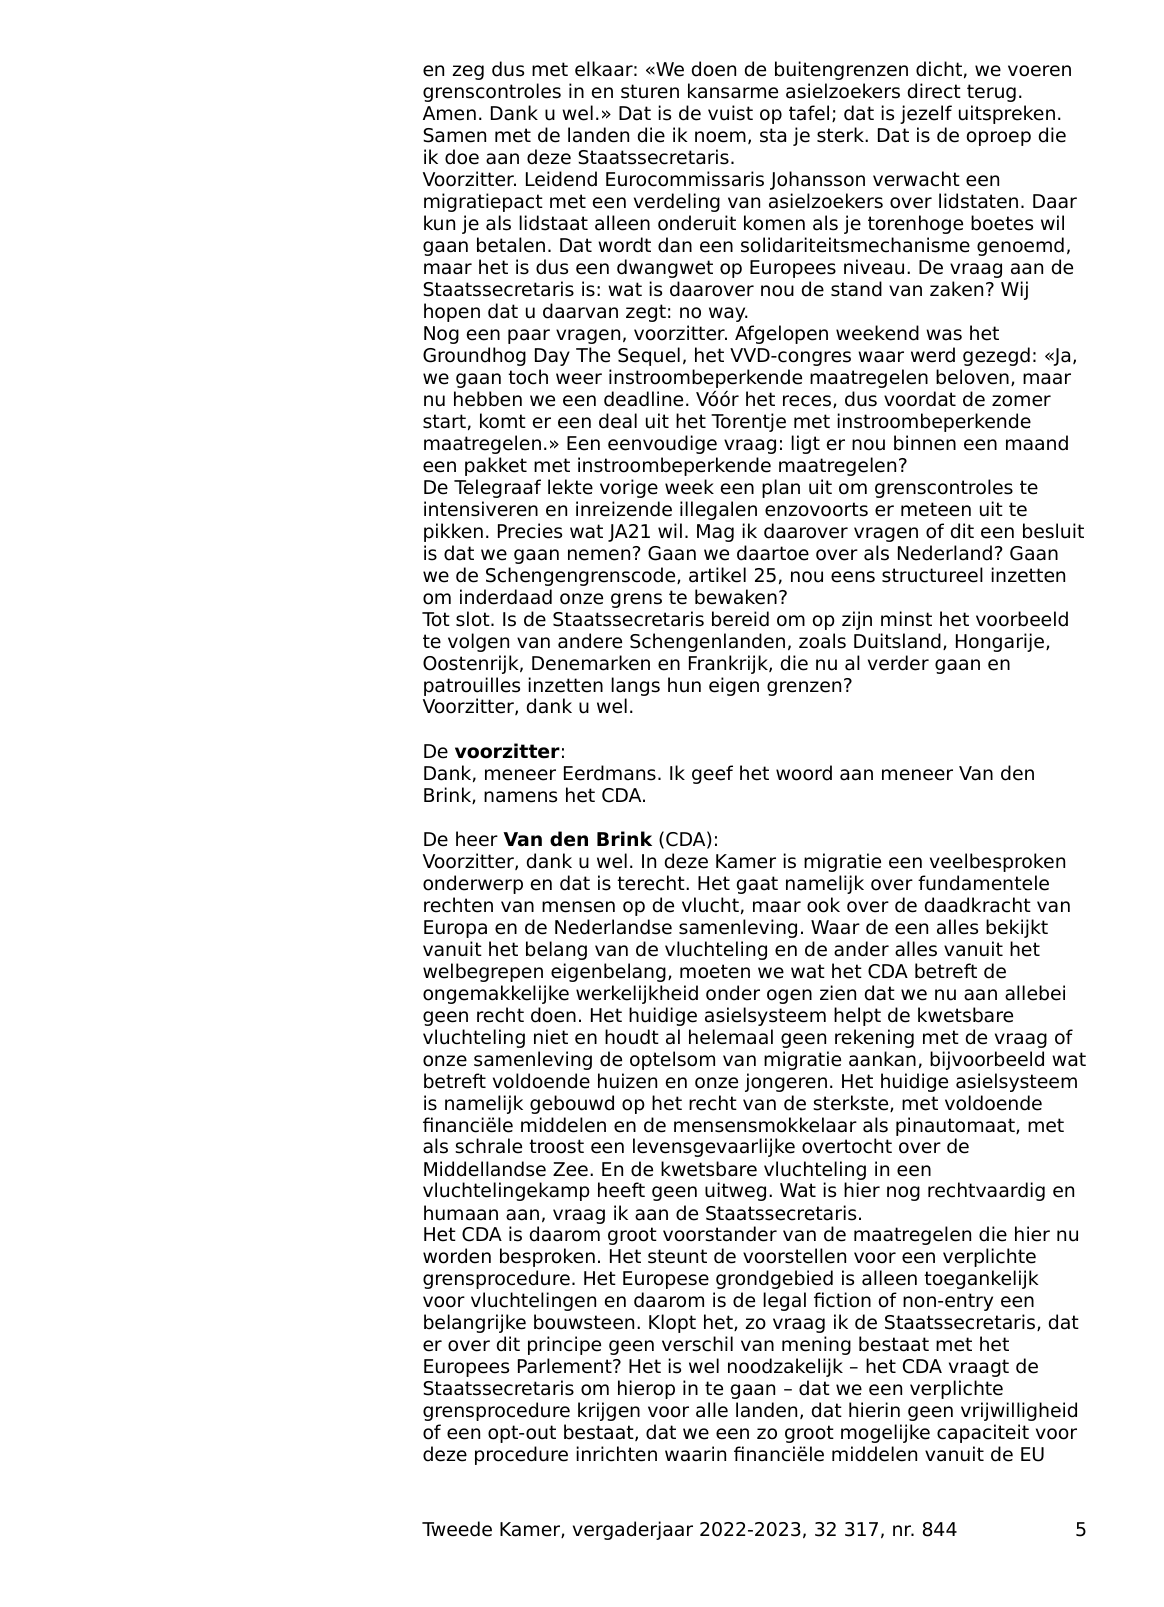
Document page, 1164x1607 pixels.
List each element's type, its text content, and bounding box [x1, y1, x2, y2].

text Voorzitter, dank u wel. In deze Kamer is migratie een veelbesproken onderwerp en dat is terecht. Het gaat namelijk over fundamentele rechten van mensen op de vlucht, maar ook over de daadkracht van Europa en de Nederlandse samenleving. Waar de een alles bekijkt vanuit het belang van de vluchteling en de ander alles vanuit het welbegrepen eigenbelang, moeten we wat het CDA betreft de ongemakkelijke werkelijkheid onder ogen zien dat we nu aan allebei geen recht doen. Het huidige asielsysteem helpt de kwetsbare vluchteling niet en houdt al helemaal geen rekening met de vraag of onze samenleving de optelsom van migratie aankan, bijvoorbeeld wat betreft voldoende huizen en onze jongeren. Het huidige asielsysteem is namelijk gebouwd op het recht van de sterkste, met voldoende financiële middelen en de mensensmokkelaar als pinautomaat, met als schrale troost een levensgevaarlijke overtocht over de Middellandse Zee. En de kwetsbare vluchteling in een vluchtelingekamp heeft geen uitweg. Wat is hier nog rechtvaardig en humaan aan, vraag ik aan de Staatssecretaris. [422, 851, 1087, 1224]
text De Telegraaf lekte vorige week een plan uit om grenscontroles te intensiveren en inreizende illegalen enzovoorts er meteen uit te pikken. Precies wat JA21 wil. Mag ik daarover vragen of dit een besluit is dat we gaan nemen? Gaan we daartoe over als Nederland? Gaan we de Schengengrenscode, artikel 25, nou eens structureel inzetten om inderdaad onze grens te bewaken? [422, 477, 1087, 608]
text Voorzitter. Leidend Eurocommissaris Johansson verwacht een migratiepact met een verdeling van asielzoekers over lidstaten. Daar kun je als lidstaat alleen onderuit komen als je torenhoge boetes wil gaan betalen. Dat wordt dan een solidariteitsmechanisme genoemd, maar het is dus een dwangwet op Europees niveau. De vraag aan de Staatssecretaris is: wat is daarover nou de stand van zaken? Wij hopen dat u daarvan zegt: no way. [422, 169, 1087, 323]
text De heer Van den Brink (CDA): [422, 829, 1087, 851]
text Het CDA is daarom groot voorstander van de maatregelen die hier nu worden besproken. Het steunt de voorstellen voor een verplichte grensprocedure. Het Europese grondgebied is alleen toegankelijk voor vluchtelingen en daarom is de legal fiction of non-entry een belangrijke bouwsteen. Klopt het, zo vraag ik de Staatssecretaris, dat er over dit principe geen verschil van mening bestaat met het Europees Parlement? Het is wel noodzakelijk – het CDA vraagt de Staatssecretaris om hierop in te gaan – dat we een verplichte grensprocedure krijgen voor alle landen, dat hierin geen vrijwilligheid of een opt-out bestaat, dat we een zo groot mogelijke capaciteit voor deze procedure inrichten waarin financiële middelen vanuit de EU [422, 1224, 1087, 1466]
text Nog een paar vragen, voorzitter. Afgelopen weekend was het Groundhog Day The Sequel, het VVD-congres waar werd gezegd: «Ja, we gaan toch weer instroombeperkende maatregelen beloven, maar nu hebben we een deadline. Vóór het reces, dus voordat de zomer start, komt er een deal uit het Torentje met instroombeperkende maatregelen.» Een eenvoudige vraag: ligt er nou binnen een maand een pakket met instroombeperkende maatregelen? [422, 323, 1087, 477]
text Voorzitter, dank u wel. [422, 696, 1087, 718]
text Dank, meneer Eerdmans. Ik geef het woord aan meneer Van den Brink, namens het CDA. [422, 763, 1087, 807]
text Tot slot. Is de Staatssecretaris bereid om op zijn minst het voorbeeld te volgen van andere Schengenlanden, zoals Duitsland, Hongarije, Oostenrijk, Denemarken en Frankrijk, die nu al verder gaan en patrouilles inzetten langs hun eigen grenzen? [422, 608, 1087, 696]
text en zeg dus met elkaar: «We doen de buitengrenzen dicht, we voeren grenscontroles in en sturen kansarme asielzoekers direct terug. Amen. Dank u wel.» Dat is de vuist op tafel; dat is jezelf uitspreken. Samen met de landen die ik noem, sta je sterk. Dat is de oproep die ik doe aan deze Staatssecretaris. [422, 59, 1087, 169]
text De voorzitter: [422, 741, 1087, 763]
